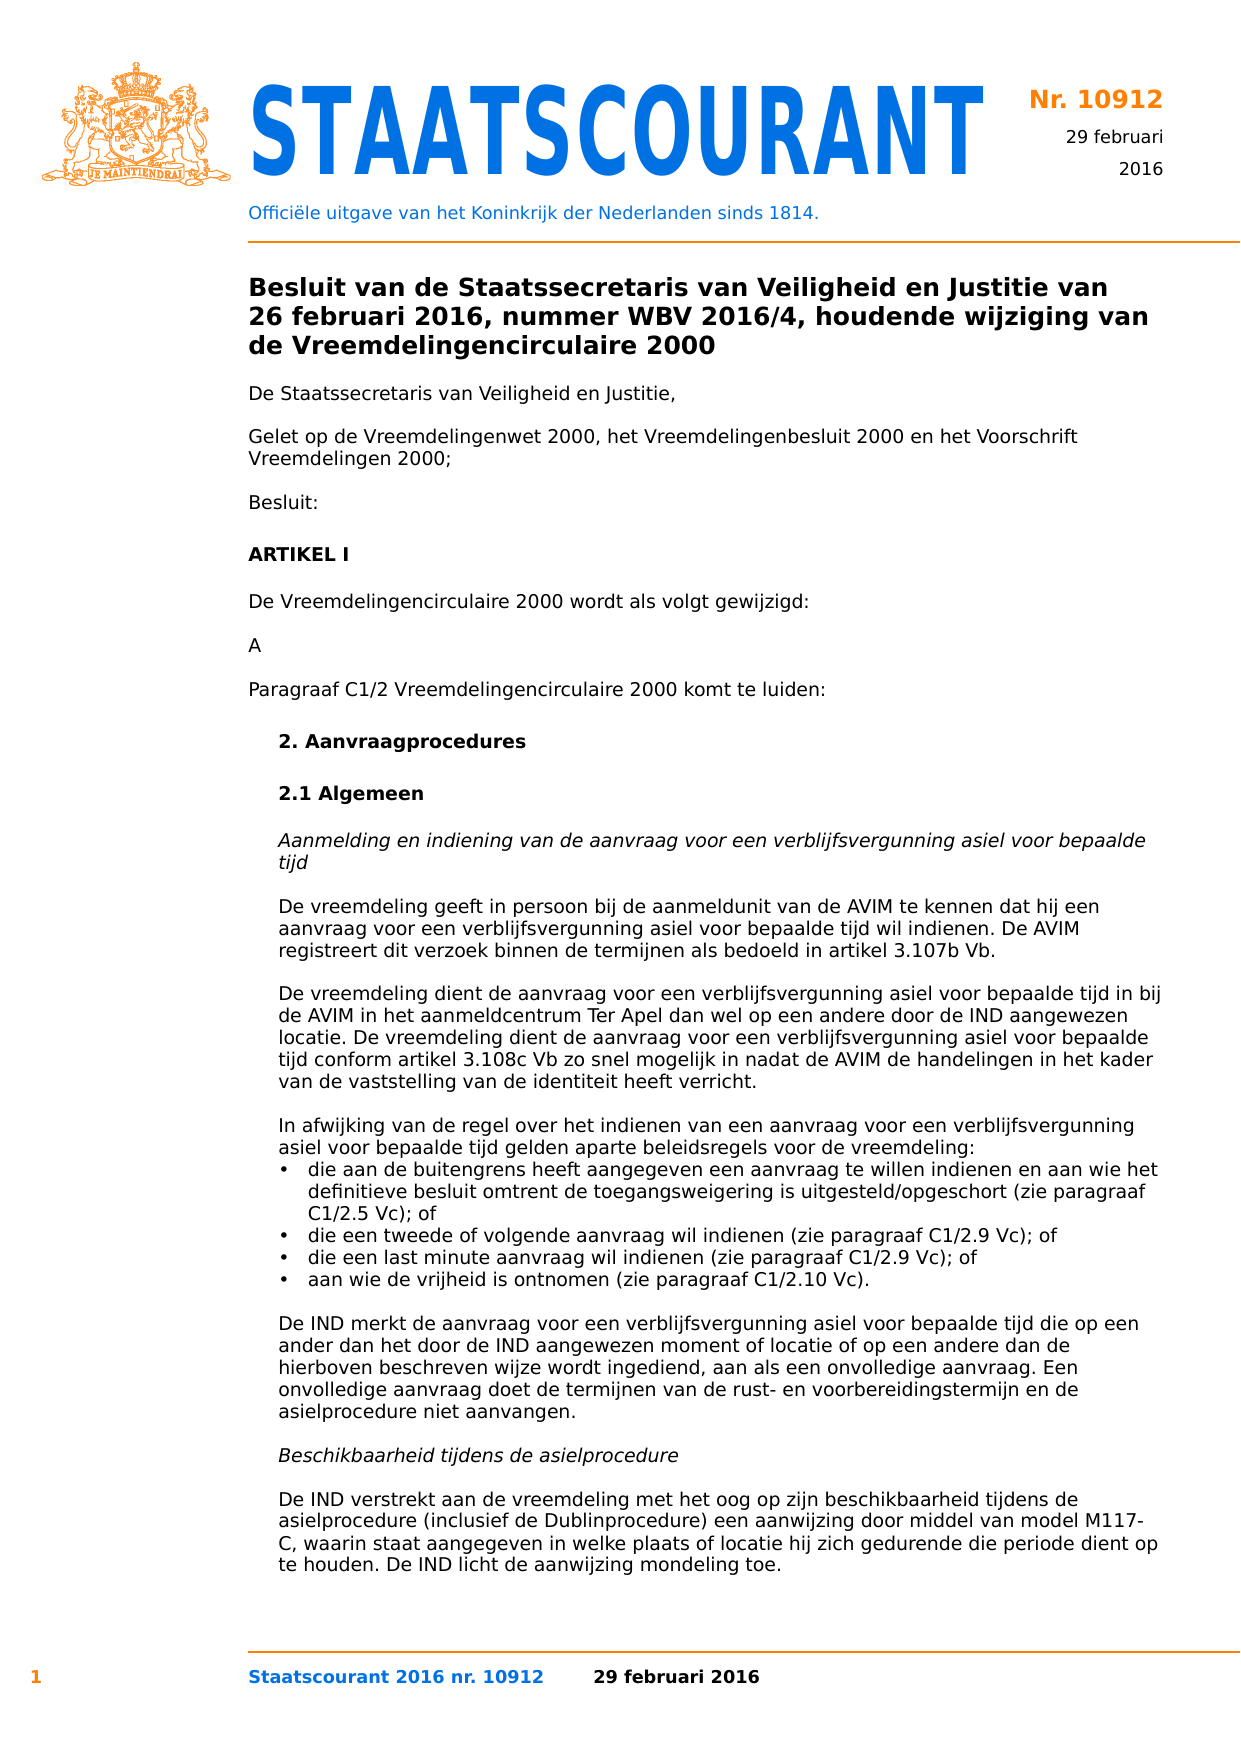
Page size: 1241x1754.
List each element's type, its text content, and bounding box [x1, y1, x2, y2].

subtitle ARTIKEL I [248, 544, 1163, 566]
text A [248, 635, 1163, 657]
subtitle 2.1 Algemeen [278, 783, 1163, 805]
table_cell 2016 [998, 153, 1240, 203]
subtitle Aanmelding en indiening van de aanvraag voor een verblijfsvergunning asiel voor bepaalde tijd [278, 830, 1163, 874]
table_cell 29 februari [998, 121, 1240, 153]
text Gelet op de Vreemdelingenwet 2000, het Vreemdelingenbesluit 2000 en het Voorschrift Vreemdelingen 2000; [248, 426, 1163, 470]
text De Vreemdelingencirculaire 2000 wordt als volgt gewijzigd: [248, 591, 1163, 613]
table_cell Officiële uitgave van het Koninkrijk der Nederlanden sinds 1814. [248, 203, 1240, 241]
text • die aan de buitengrens heeft aangegeven een aanvraag te willen indienen en aan wie het definitieve besluit omtrent de toegangsweigering is uitgesteld/opgeschort (zie paragraaf C1/2.5 Vc); of [278, 1159, 1163, 1225]
text In afwijking van de regel over het indienen van een aanvraag voor een verblijfsvergunning asiel voor bepaalde tijd gelden aparte beleidsregels voor de vreemdeling: [278, 1115, 1163, 1159]
picture [41, 62, 231, 186]
table_header [25, 62, 248, 241]
table_header STAATSCOURANT [248, 62, 998, 203]
text • aan wie de vrijheid is ontnomen (zie paragraaf C1/2.10 Vc). [278, 1269, 1163, 1291]
text De IND merkt de aanvraag voor een verblijfsvergunning asiel voor bepaalde tijd die op een ander dan het door de IND aangewezen moment of locatie of op een andere dan de hierboven beschreven wijze wordt ingediend, aan als een onvolledige aanvraag. Een onvolledige aanvraag doet de termijnen van de rust- en voorbereidingstermijn en de asielprocedure niet aanvangen. [278, 1313, 1163, 1423]
text • die een last minute aanvraag wil indienen (zie paragraaf C1/2.9 Vc); of [278, 1247, 1163, 1269]
text De Staatssecretaris van Veiligheid en Justitie, [248, 382, 1163, 404]
text Besluit: [248, 492, 1163, 514]
subtitle Besluit van de Staatssecretaris van Veiligheid en Justitie van 26 februari 2016, nummer WBV 2016/4, houdende wijziging van de Vreemdelingencirculaire 2000 [248, 273, 1163, 361]
text • die een tweede of volgende aanvraag wil indienen (zie paragraaf C1/2.9 Vc); of [278, 1225, 1163, 1247]
text De vreemdeling dient de aanvraag voor een verblijfsvergunning asiel voor bepaalde tijd in bij de AVIM in het aanmeldcentrum Ter Apel dan wel op een andere door de IND aangewezen locatie. De vreemdeling dient de aanvraag voor een verblijfsvergunning asiel voor bepaalde tijd conform artikel 3.108c Vb zo snel mogelijk in nadat de AVIM de handelingen in het kader van de vaststelling van de identiteit heeft verricht. [278, 983, 1163, 1093]
text Paragraaf C1/2 Vreemdelingencirculaire 2000 komt te luiden: [248, 679, 1163, 701]
subtitle 2. Aanvraagprocedures [278, 731, 1163, 753]
text De IND verstrekt aan de vreemdeling met het oog op zijn beschikbaarheid tijdens de asielprocedure (inclusief de Dublinprocedure) een aanwijzing door middel van model M117-C, waarin staat aangegeven in welke plaats of locatie hij zich gedurende die periode dient op te houden. De IND licht de aanwijzing mondeling toe. [278, 1488, 1163, 1576]
text De vreemdeling geeft in persoon bij de aanmeldunit van de AVIM te kennen dat hij een aanvraag voor een verblijfsvergunning asiel voor bepaalde tijd wil indienen. De AVIM registreert dit verzoek binnen de termijnen als bedoeld in artikel 3.107b Vb. [278, 896, 1163, 961]
subtitle Beschikbaarheid tijdens de asielprocedure [278, 1444, 1163, 1467]
table_header Nr. 10912 [998, 62, 1240, 121]
